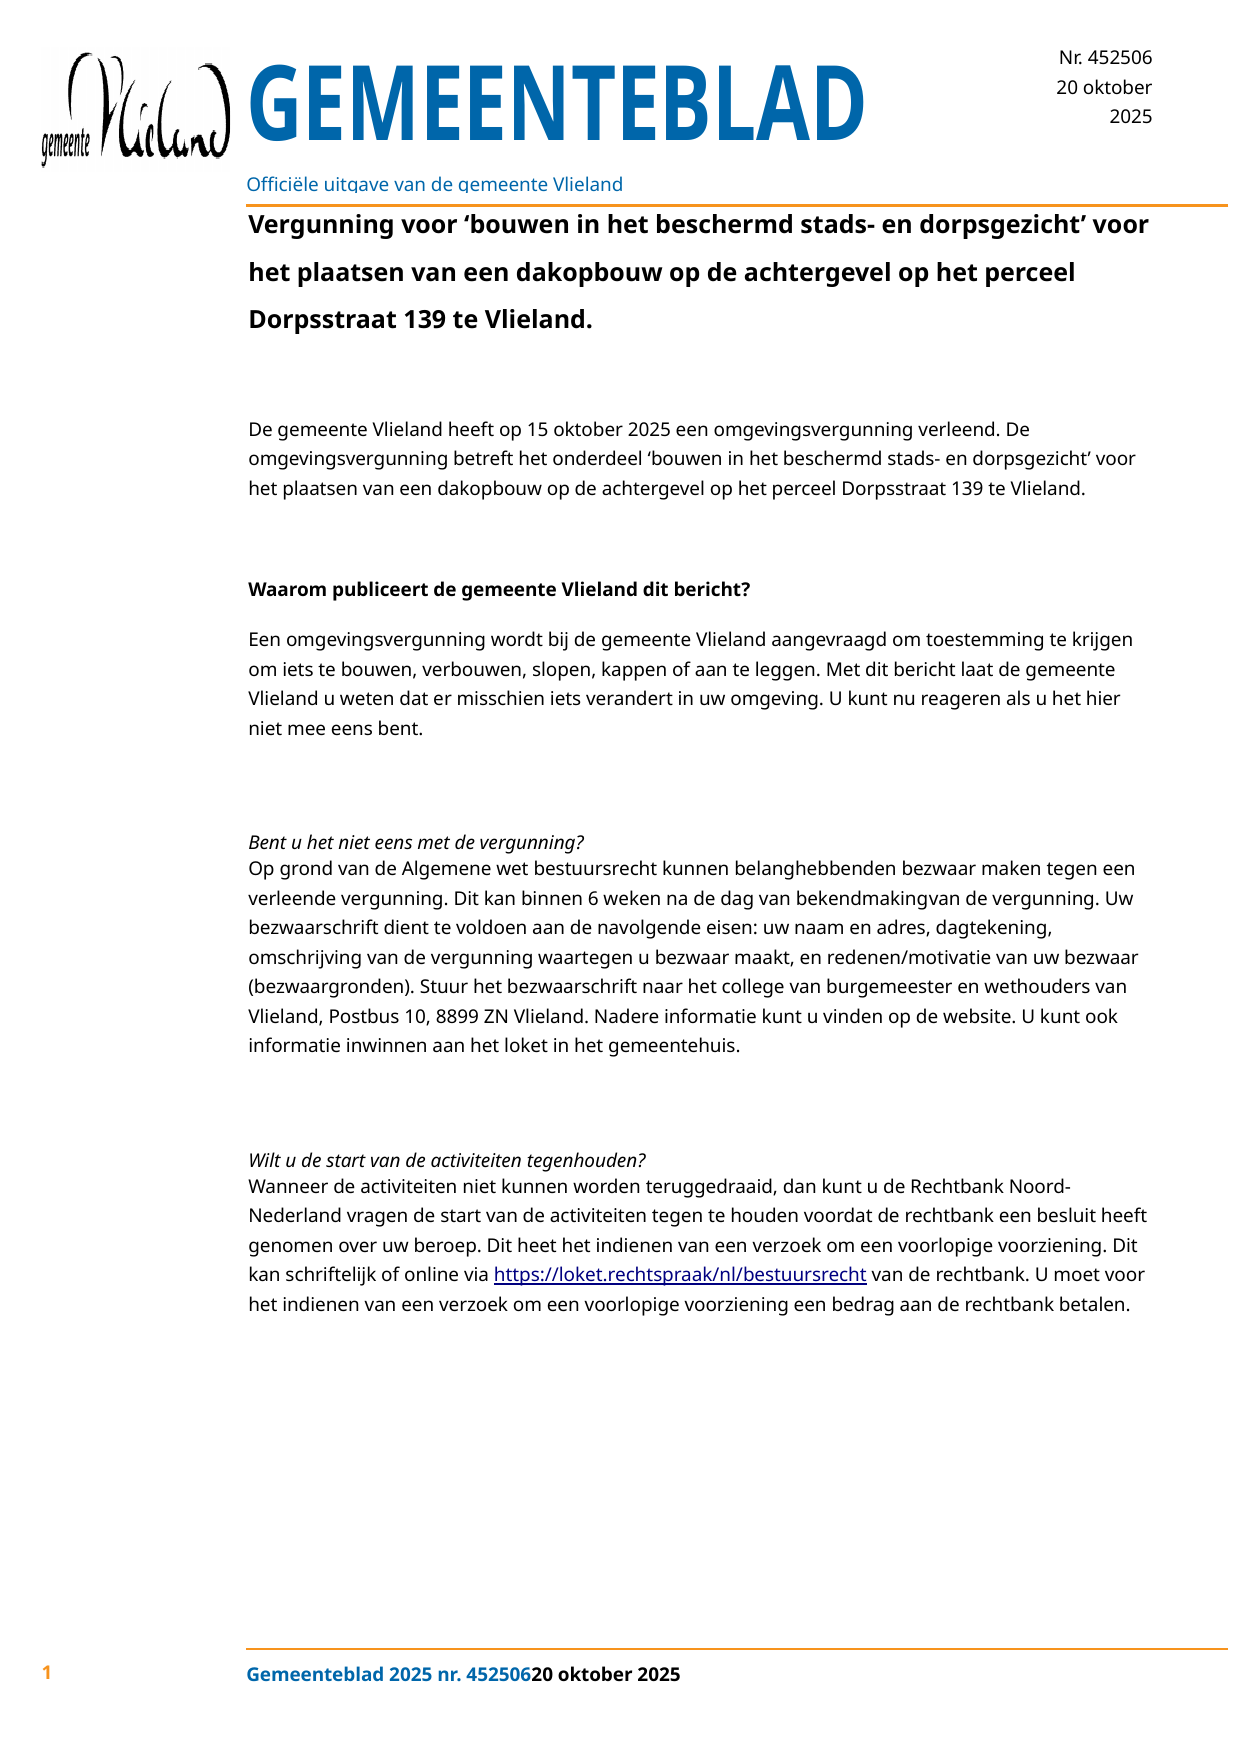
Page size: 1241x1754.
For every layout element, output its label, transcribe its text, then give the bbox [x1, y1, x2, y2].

text De gemeente Vlieland heeft op 15 oktober 2025 een omgevingsvergunning verleend. De omgevingsvergunning betreft het onderdeel ‘bouwen in het beschermd stads- en dorpsgezicht’ voor het plaatsen van een dakopbouw op de achtergevel op het perceel Dorpsstraat 139 te Vlieland. [248, 416, 1152, 501]
text Wanneer de activiteiten niet kunnen worden teruggedraaid, dan kunt u de Rechtbank Noord-Nederland vragen de start van de activiteiten tegen te houden voordat de rechtbank een besluit heeft genomen over uw beroep. Dit heet het indienen van een verzoek om een voorlopige voorziening. Dit kan schriftelijk of online via https://loket.rechtspraak/nl/bestuursrecht van de rechtbank. U moet voor het indienen van een verzoek om een voorlopige voorziening een bedrag aan de rechtbank betalen. [248, 1173, 1152, 1317]
text Bent u het niet eens met de vergunning? [248, 829, 1152, 855]
text Een omgevingsvergunning wordt bij de gemeente Vlieland aangevraagd om toestemming te krijgen om iets te bouwen, verbouwen, slopen, kappen of aan te leggen. Met dit bericht laat de gemeente Vlieland u weten dat er misschien iets verandert in uw omgeving. U kunt nu reageren als u het hier niet mee eens bent. [248, 626, 1152, 741]
picture [41, 47, 231, 172]
text Vergunning voor ‘bouwen in het beschermd stads- en dorpsgezicht’ voor het plaatsen van een dakopbouw op de achtergevel op het perceel Dorpsstraat 139 te Vlieland. [248, 207, 1152, 336]
text Waarom publiceert de gemeente Vlieland dit bericht? [248, 576, 1152, 602]
text Wilt u de start van de activiteiten tegenhouden? [248, 1147, 1152, 1173]
text Op grond van de Algemene wet bestuursrecht kunnen belanghebbenden bezwaar maken tegen een verleende vergunning. Dit kan binnen 6 weken na de dag van bekendmakingvan de vergunning. Uw bezwaarschrift dient te voldoen aan de navolgende eisen: uw naam en adres, dagtekening, omschrijving van de vergunning waartegen u bezwaar maakt, en redenen/motivatie van uw bezwaar (bezwaargronden). Stuur het bezwaarschrift naar het college van burgemeester en wethouders van Vlieland, Postbus 10, 8899 ZN Vlieland. Nadere informatie kunt u vinden op de website. U kunt ook informatie inwinnen aan het loket in het gemeentehuis. [248, 855, 1152, 1058]
